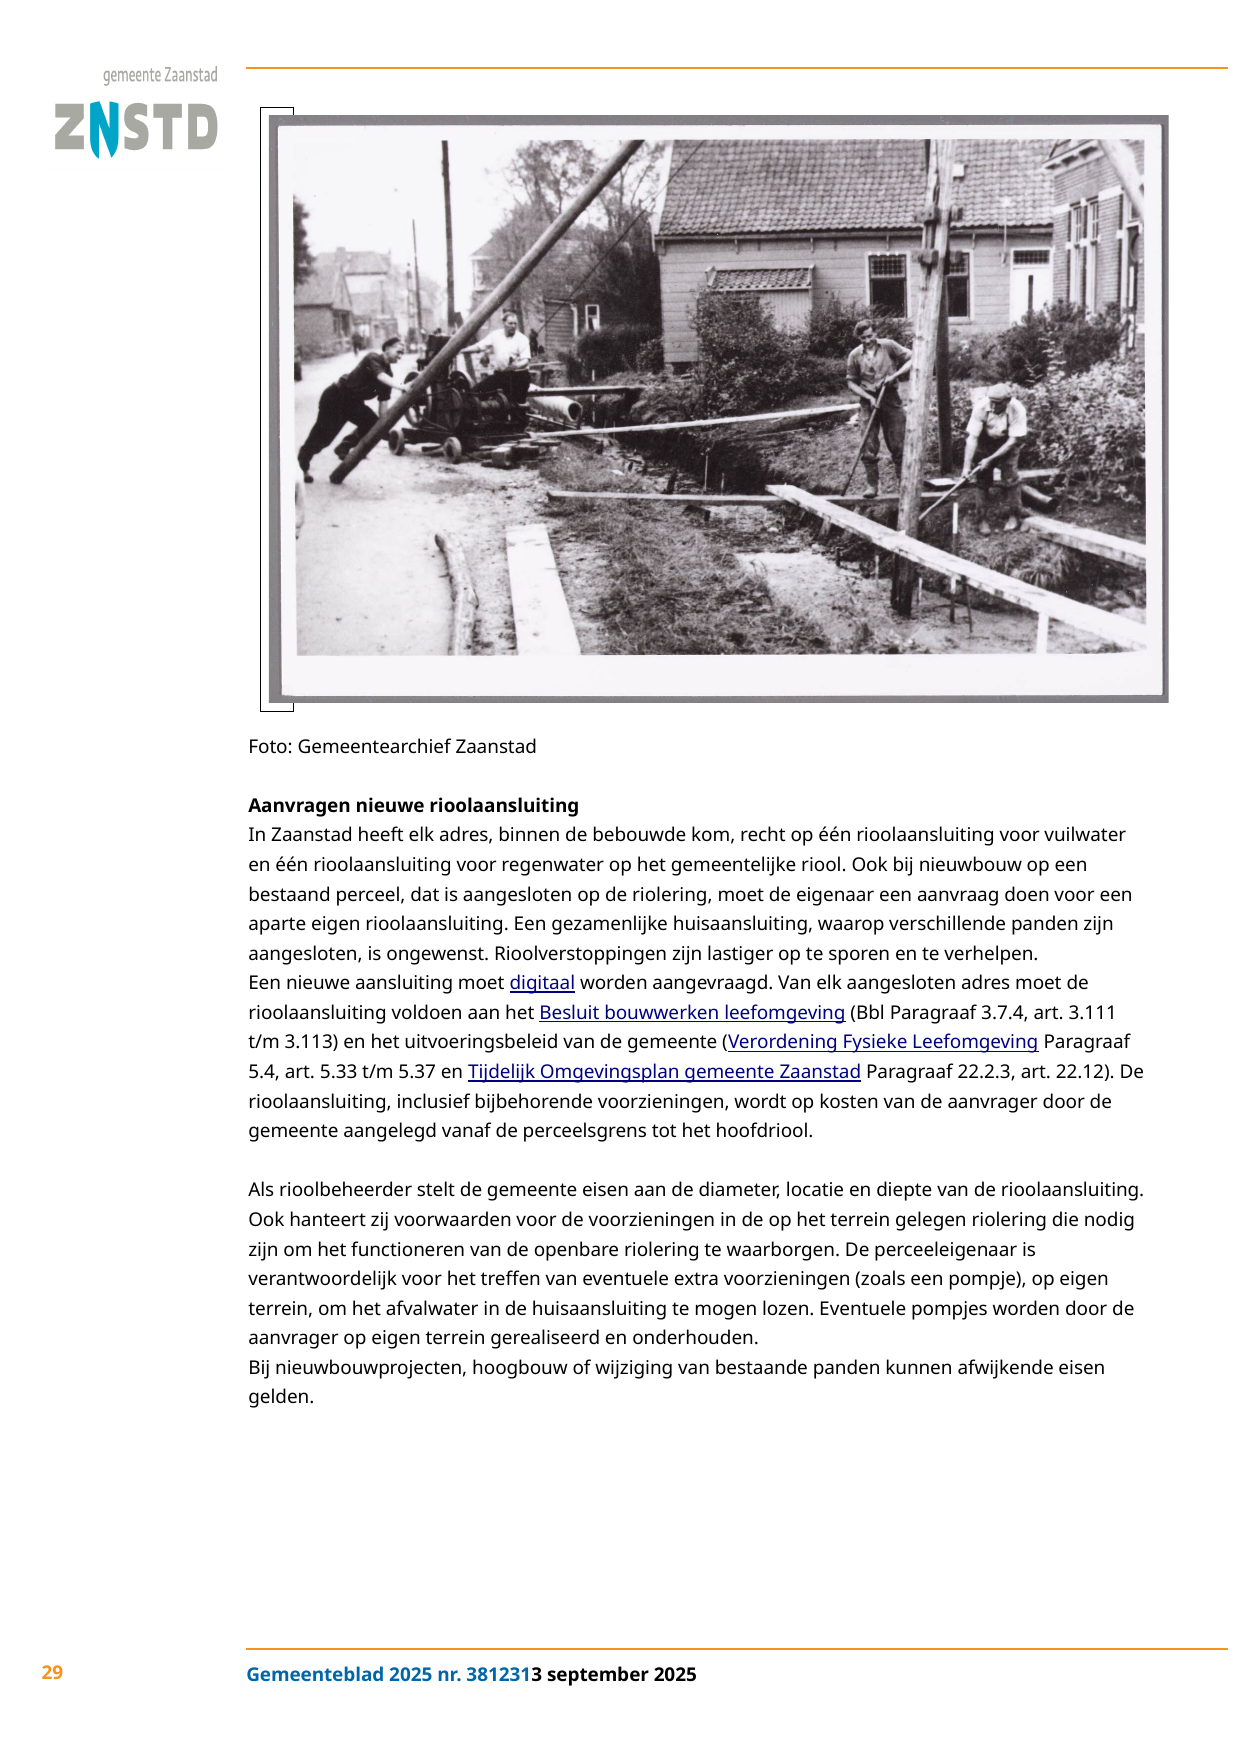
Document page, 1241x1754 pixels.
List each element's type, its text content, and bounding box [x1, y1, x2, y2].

text Bij nieuwbouwprojecten, hoogbouw of wijziging van bestaande panden kunnen afwijkende eisen gelden. [248, 1354, 1152, 1409]
text In Zaanstad heeft elk adres, binnen de bebouwde kom, recht op één rioolaansluiting voor vuilwater en één rioolaansluiting voor regenwater op het gemeentelijke riool. Ook bij nieuwbouw op een bestaand perceel, dat is aangesloten op de riolering, moet de eigenaar een aanvraag doen voor een aparte eigen rioolaansluiting. Een gezamenlijke huisaansluiting, waarop verschillende panden zijn aangesloten, is ongewenst. Rioolverstoppingen zijn lastiger op te sporen en te verhelpen. [248, 822, 1152, 966]
text Aanvragen nieuwe rioolaansluiting [248, 792, 1152, 818]
text Een nieuwe aansluiting moet digitaal worden aangevraagd. Van elk aangesloten adres moet de rioolaansluiting voldoen aan het Besluit bouwwerken leefomgeving (Bbl Paragraaf 3.7.4, art. 3.111 t/m 3.113) en het uitvoeringsbeleid van de gemeente (Verordening Fysieke Leefomgeving Paragraaf 5.4, art. 5.33 t/m 5.37 en Tijdelijk Omgevingsplan gemeente Zaanstad Paragraaf 22.2.3, art. 22.12). De rioolaansluiting, inclusief bijbehorende voorzieningen, wordt op kosten van de aanvrager door de gemeente aangelegd vanaf de perceelsgrens tot het hoofdriool. [248, 969, 1152, 1143]
text Foto: Gemeentearchief Zaanstad [248, 733, 1152, 759]
picture [41, 47, 231, 172]
text Als rioolbeheerder stelt de gemeente eisen aan de diameter, locatie en diepte van de rioolaansluiting. Ook hanteert zij voorwaarden voor de voorzieningen in de op het terrein gelegen riolering die nodig zijn om het functioneren van de openbare riolering te waarborgen. De perceeleigenaar is verantwoordelijk voor het treffen van eventuele extra voorzieningen (zoals een pompje), op eigen terrein, om het afvalwater in de huisaansluiting te mogen lozen. Eventuele pompjes worden door de aanvrager op eigen terrein gerealiseerd en onderhouden. [248, 1177, 1152, 1350]
picture [268, 115, 1169, 703]
